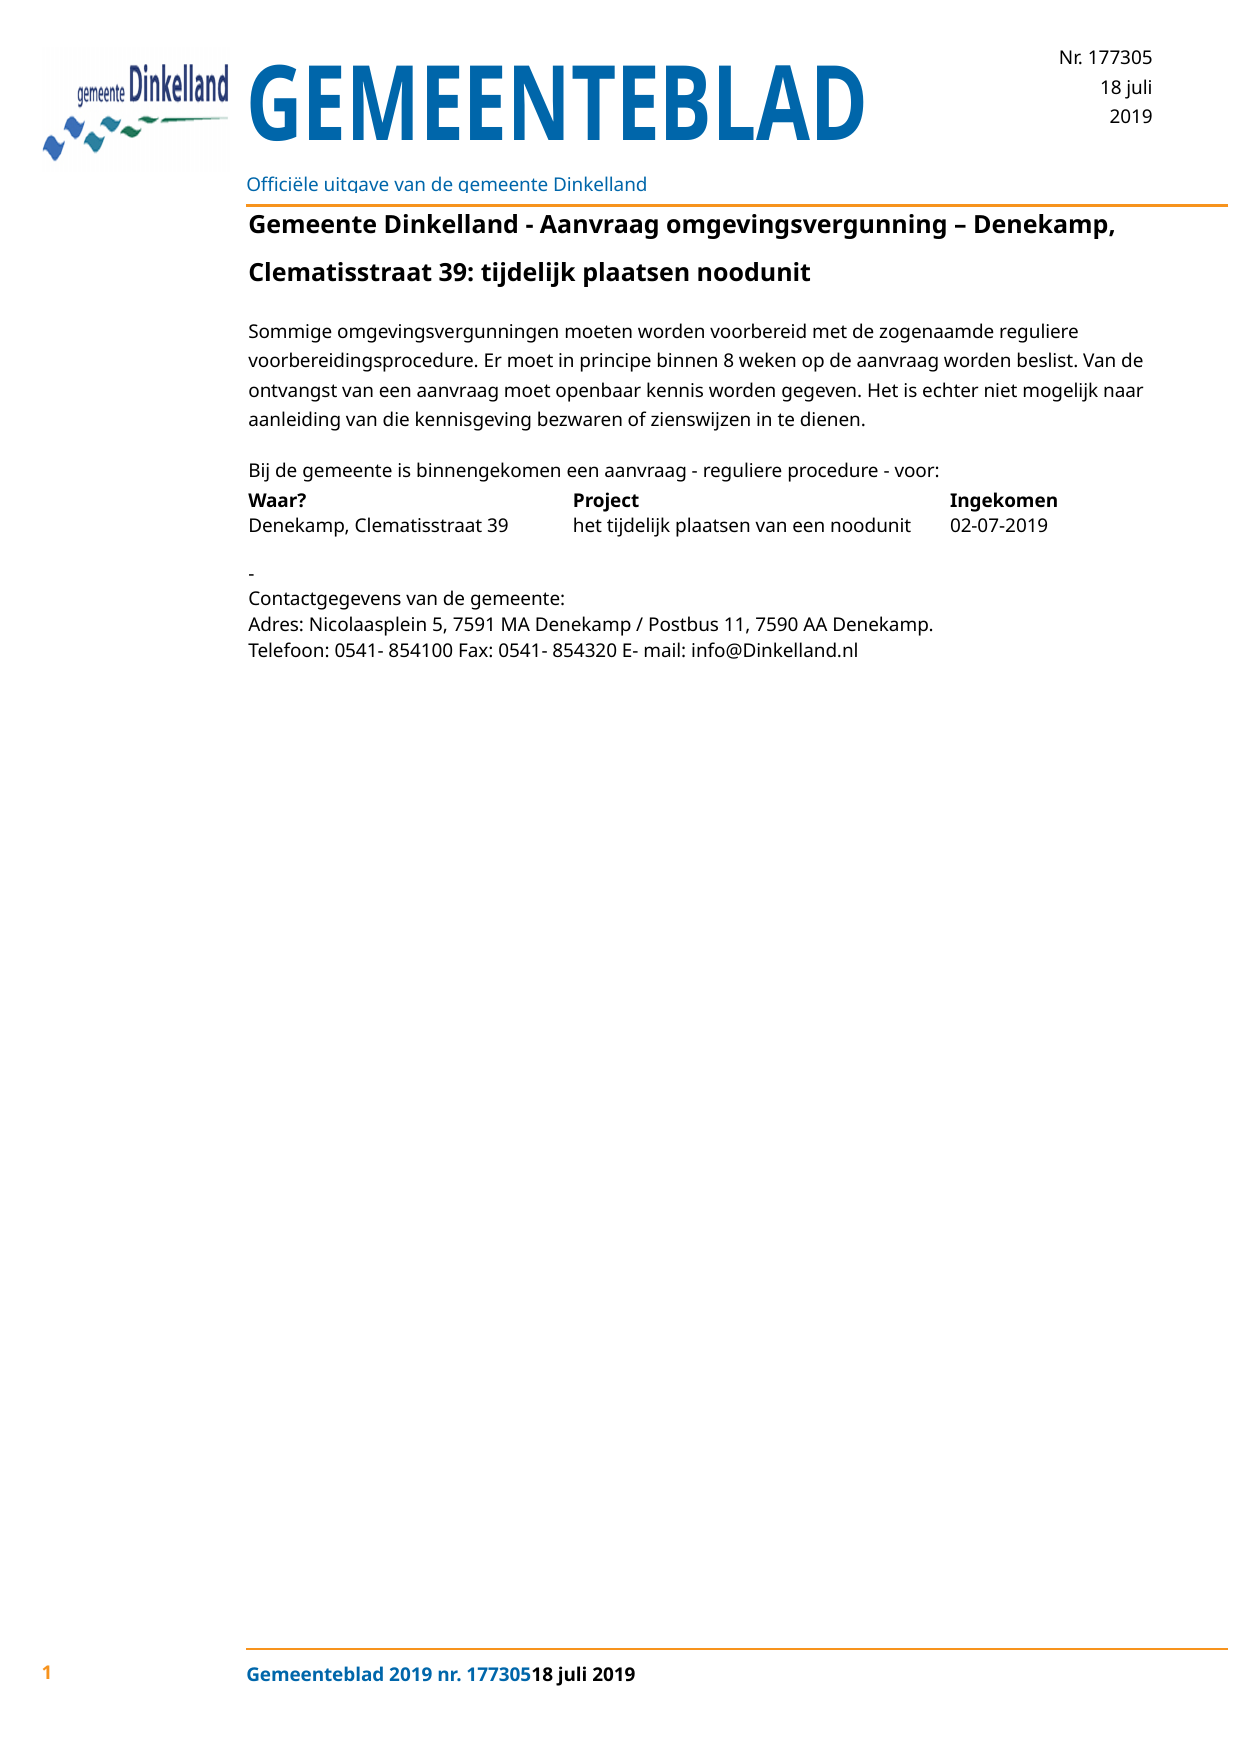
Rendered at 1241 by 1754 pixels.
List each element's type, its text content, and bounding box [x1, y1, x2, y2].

text - [248, 560, 1152, 585]
text Sommige omgevingsvergunningen moeten worden voorbereid met de zogenaamde reguliere voorbereidingsprocedure. Er moet in principe binnen 8 weken op de aanvraag worden beslist. Van de ontvangst van een aanvraag moet openbaar kennis worden gegeven. Het is echter niet mogelijk naar aanleiding van die kennisgeving bezwaren of zienswijzen in te dienen. [248, 318, 1152, 432]
text Bij de gemeente is binnengekomen een aanvraag - reguliere procedure - voor: [248, 457, 1152, 483]
text Adres: Nicolaasplein 5, 7591 MA Denekamp / Postbus 11, 7590 AA Denekamp. [248, 611, 1152, 637]
table_header Project [573, 487, 950, 512]
text Contactgegevens van de gemeente: [248, 585, 1152, 611]
table_cell Denekamp, Clematisstraat 39 [248, 513, 573, 538]
picture [41, 47, 231, 172]
table_cell 02-07-2019 [950, 513, 1152, 538]
table_cell het tijdelijk plaatsen van een noodunit [573, 513, 950, 538]
text Telefoon: 0541- 854100 Fax: 0541- 854320 E- mail: info@Dinkelland.nl [248, 637, 1152, 663]
table_header Waar? [248, 487, 573, 512]
text Gemeente Dinkelland - Aanvraag omgevingsvergunning – Denekamp, Clematisstraat 39: tijdelijk plaatsen noodunit [248, 207, 1152, 288]
table_header Ingekomen [950, 487, 1152, 512]
